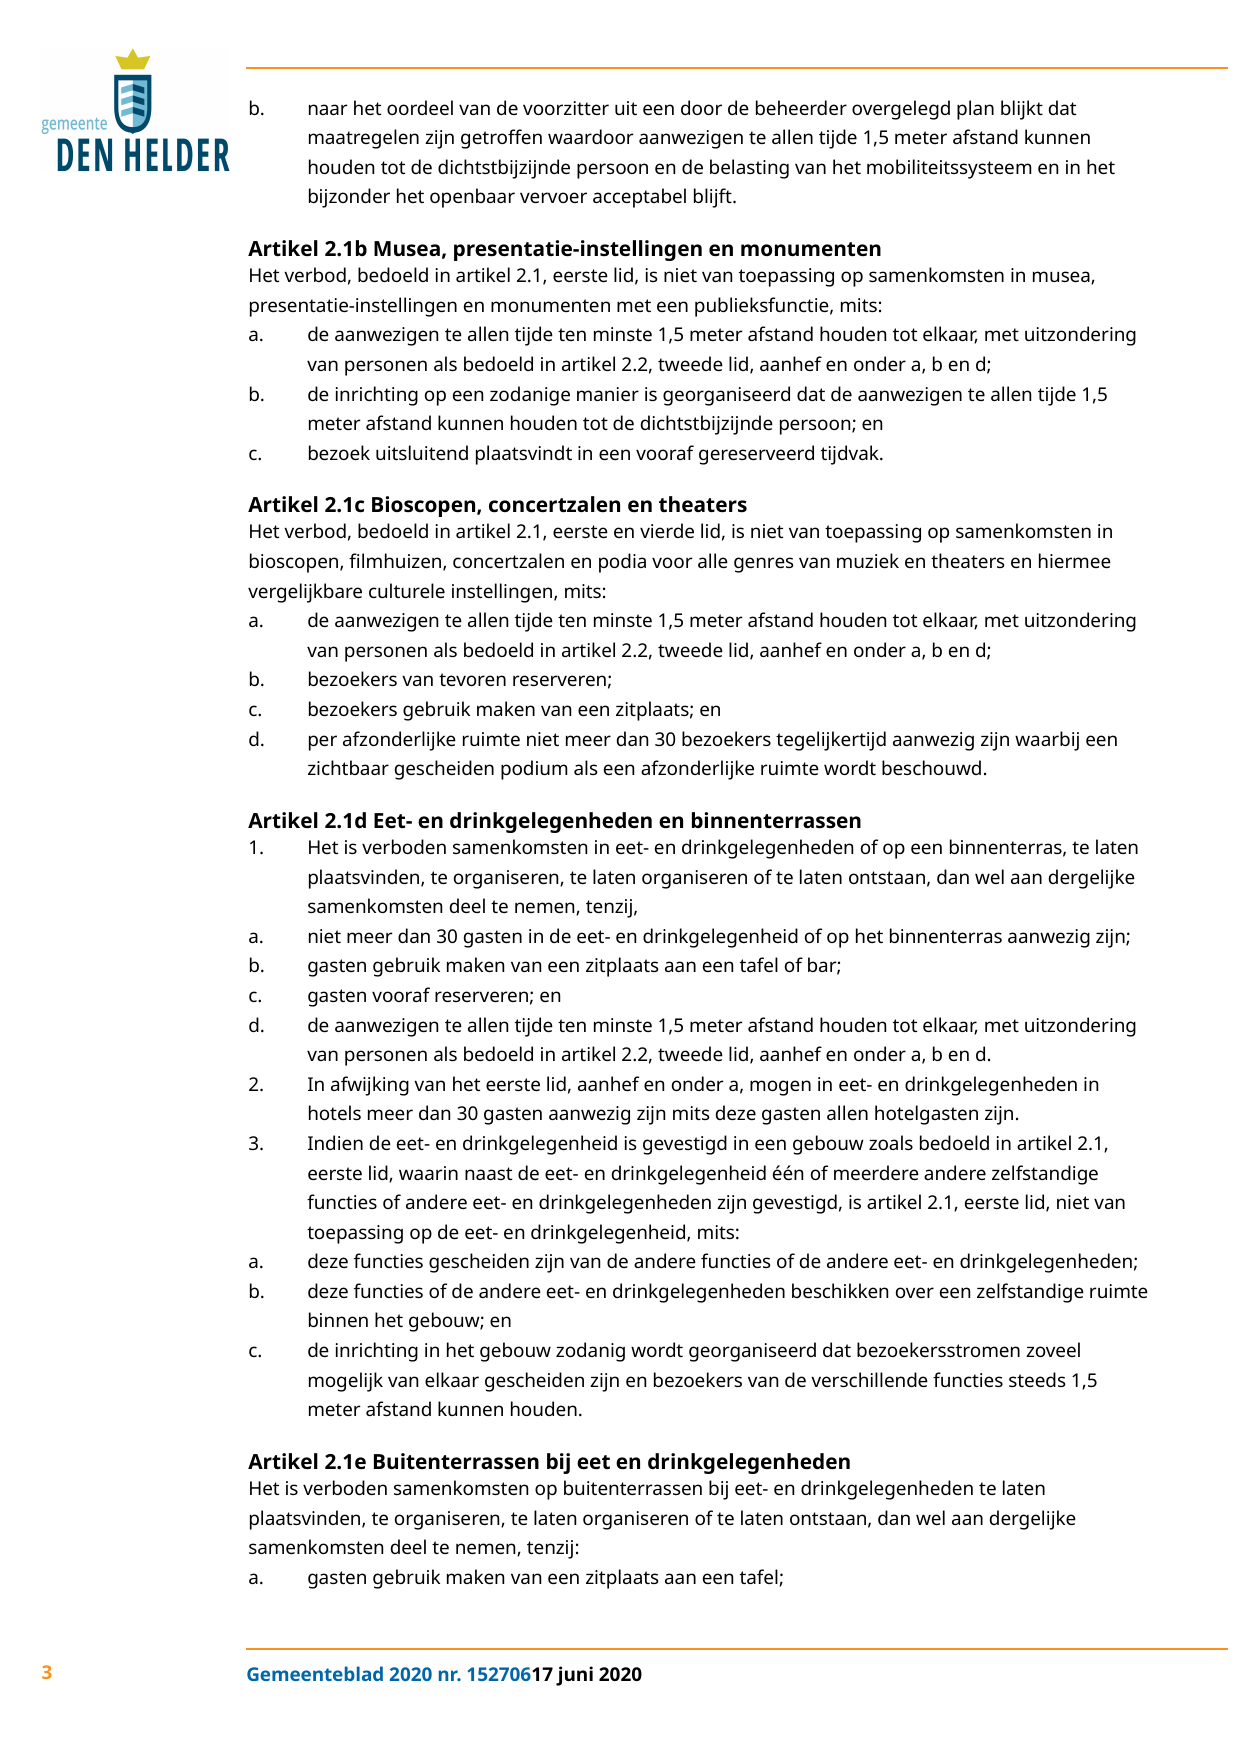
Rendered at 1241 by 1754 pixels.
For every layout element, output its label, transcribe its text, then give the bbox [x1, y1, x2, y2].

text Artikel 2.1e Buitenterrassen bij eet en drinkgelegenheden [248, 1447, 1152, 1475]
picture [130, 157, 135, 172]
text Het verbod, bedoeld in artikel 2.1, eerste lid, is niet van toepassing op samenkomsten in musea, presentatie-instellingen en monumenten met een publieksfunctie, mits: [248, 262, 1152, 318]
text Artikel 2.1c Bioscopen, concertzalen en theaters [248, 490, 1152, 519]
text Artikel 2.1b Musea, presentatie-instellingen en monumenten [248, 234, 1152, 262]
list de inrichting op een zodanige manier is georganiseerd dat de aanwezigen te allen tijde 1,5 meter afstand kunnen houden tot de dichtstbijzijnde persoon; en [248, 381, 1152, 436]
list de aanwezigen te allen tijde ten minste 1,5 meter afstand houden tot elkaar, met uitzondering van personen als bedoeld in artikel 2.2, tweede lid, aanhef en onder a, b en d; [248, 607, 1152, 663]
list gasten gebruik maken van een zitplaats aan een tafel of bar; [248, 953, 1152, 978]
list In afwijking van het eerste lid, aanhef en onder a, mogen in eet- en drinkgelegenheden in hotels meer dan 30 gasten aanwezig zijn mits deze gasten allen hotelgasten zijn. [248, 1071, 1152, 1126]
list per afzonderlijke ruimte niet meer dan 30 bezoekers tegelijkertijd aanwezig zijn waarbij een zichtbaar gescheiden podium als een afzonderlijke ruimte wordt beschouwd. [248, 726, 1152, 781]
picture [182, 144, 187, 165]
list naar het oordeel van de voorzitter uit een door de beheerder overgelegd plan blijkt dat maatregelen zijn getroffen waardoor aanwezigen te allen tijde 1,5 meter afstand kunnen houden tot de dichtstbijzijnde persoon en de belasting van het mobiliteitssysteem en in het bijzonder het openbaar vervoer acceptabel blijft. [248, 95, 1152, 209]
picture [220, 160, 224, 172]
text Het is verboden samenkomsten op buitenterrassen bij eet- en drinkgelegenheden te laten plaatsvinden, te organiseren, te laten organiseren of te laten ontstaan, dan wel aan dergelijke samenkomsten deel te nemen, tenzij: [248, 1475, 1152, 1560]
list deze functies gescheiden zijn van de andere functies of de andere eet- en drinkgelegenheden; [248, 1248, 1152, 1274]
list bezoekers van tevoren reserveren; [248, 667, 1152, 692]
list deze functies of de andere eet- en drinkgelegenheden beschikken over een zelfstandige ruimte binnen het gebouw; en [248, 1278, 1152, 1333]
picture [63, 144, 68, 165]
list gasten vooraf reserveren; en [248, 982, 1152, 1008]
list bezoekers gebruik maken van een zitplaats; en [248, 696, 1152, 722]
picture [100, 154, 106, 172]
list bezoek uitsluitend plaatsvindt in een vooraf gereserveerd tijdvak. [248, 440, 1152, 466]
picture [41, 47, 231, 172]
list gasten gebruik maken van een zitplaats aan een tafel; [248, 1564, 1152, 1590]
list Indien de eet- en drinkgelegenheid is gevestigd in een gebouw zoals bedoeld in artikel 2.1, eerste lid, waarin naast de eet- en drinkgelegenheid één of meerdere andere zelfstandige functies of andere eet- en drinkgelegenheden zijn gevestigd, is artikel 2.1, eerste lid, niet van toepassing op de eet- en drinkgelegenheid, mits: [248, 1130, 1152, 1244]
list de aanwezigen te allen tijde ten minste 1,5 meter afstand houden tot elkaar, met uitzondering van personen als bedoeld in artikel 2.2, tweede lid, aanhef en onder a, b en d. [248, 1012, 1152, 1067]
list niet meer dan 30 gasten in de eet- en drinkgelegenheid of op het binnenterras aanwezig zijn; [248, 923, 1152, 949]
list de aanwezigen te allen tijde ten minste 1,5 meter afstand houden tot elkaar, met uitzondering van personen als bedoeld in artikel 2.2, tweede lid, aanhef en onder a, b en d; [248, 322, 1152, 377]
list Het is verboden samenkomsten in eet- en drinkgelegenheden of op een binnenterras, te laten plaatsvinden, te organiseren, te laten organiseren of te laten ontstaan, dan wel aan dergelijke samenkomsten deel te nemen, tenzij, [248, 834, 1152, 919]
list de inrichting in het gebouw zodanig wordt georganiseerd dat bezoekersstromen zoveel mogelijk van elkaar gescheiden zijn en bezoekers van de verschillende functies steeds 1,5 meter afstand kunnen houden. [248, 1337, 1152, 1422]
text Het verbod, bedoeld in artikel 2.1, eerste en vierde lid, is niet van toepassing op samenkomsten in bioscopen, filmhuizen, concertzalen en podia voor alle genres van muziek en theaters en hiermee vergelijkbare culturele instellingen, mits: [248, 519, 1152, 604]
text Artikel 2.1d Eet- en drinkgelegenheden en binnenterrassen [248, 806, 1152, 834]
